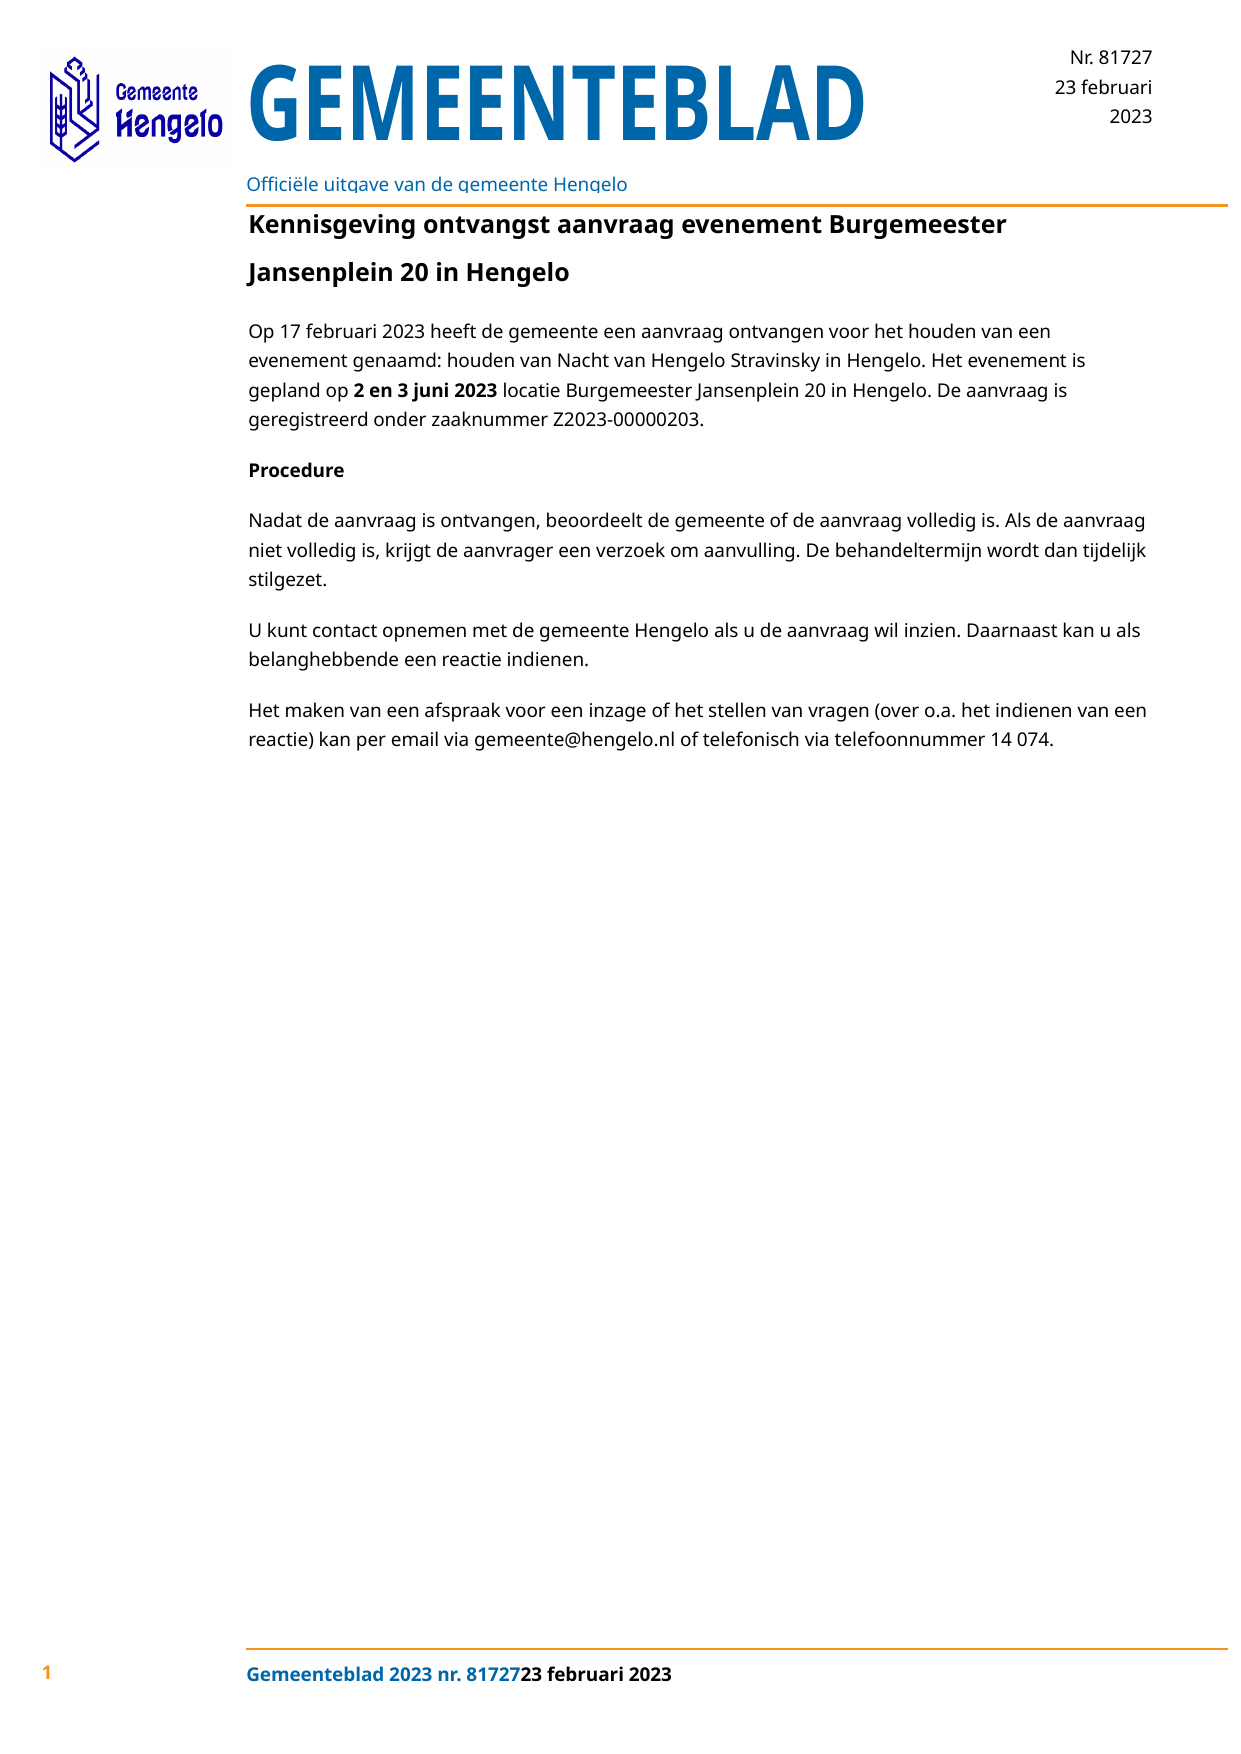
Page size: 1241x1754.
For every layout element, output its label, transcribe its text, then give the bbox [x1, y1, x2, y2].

text U kunt contact opnemen met de gemeente Hengelo als u de aanvraag wil inzien. Daarnaast kan u als belanghebbende een reactie indienen. [248, 617, 1152, 672]
text Procedure [248, 457, 1152, 483]
picture [41, 47, 231, 172]
text Op 17 februari 2023 heeft de gemeente een aanvraag ontvangen voor het houden van een evenement genaamd: houden van Nacht van Hengelo Stravinsky in Hengelo. Het evenement is gepland op 2 en 3 juni 2023 locatie Burgemeester Jansenplein 20 in Hengelo. De aanvraag is geregistreerd onder zaaknummer Z2023-00000203. [248, 318, 1152, 432]
text Kennisgeving ontvangst aanvraag evenement Burgemeester Jansenplein 20 in Hengelo [248, 207, 1152, 288]
text Nadat de aanvraag is ontvangen, beoordeelt de gemeente of de aanvraag volledig is. Als de aanvraag niet volledig is, krijgt de aanvrager een verzoek om aanvulling. De behandeltermijn wordt dan tijdelijk stilgezet. [248, 507, 1152, 592]
text Het maken van een afspraak voor een inzage of het stellen van vragen (over o.a. het indienen van een reactie) kan per email via gemeente@hengelo.nl of telefonisch via telefoonnummer 14 074. [248, 697, 1152, 752]
